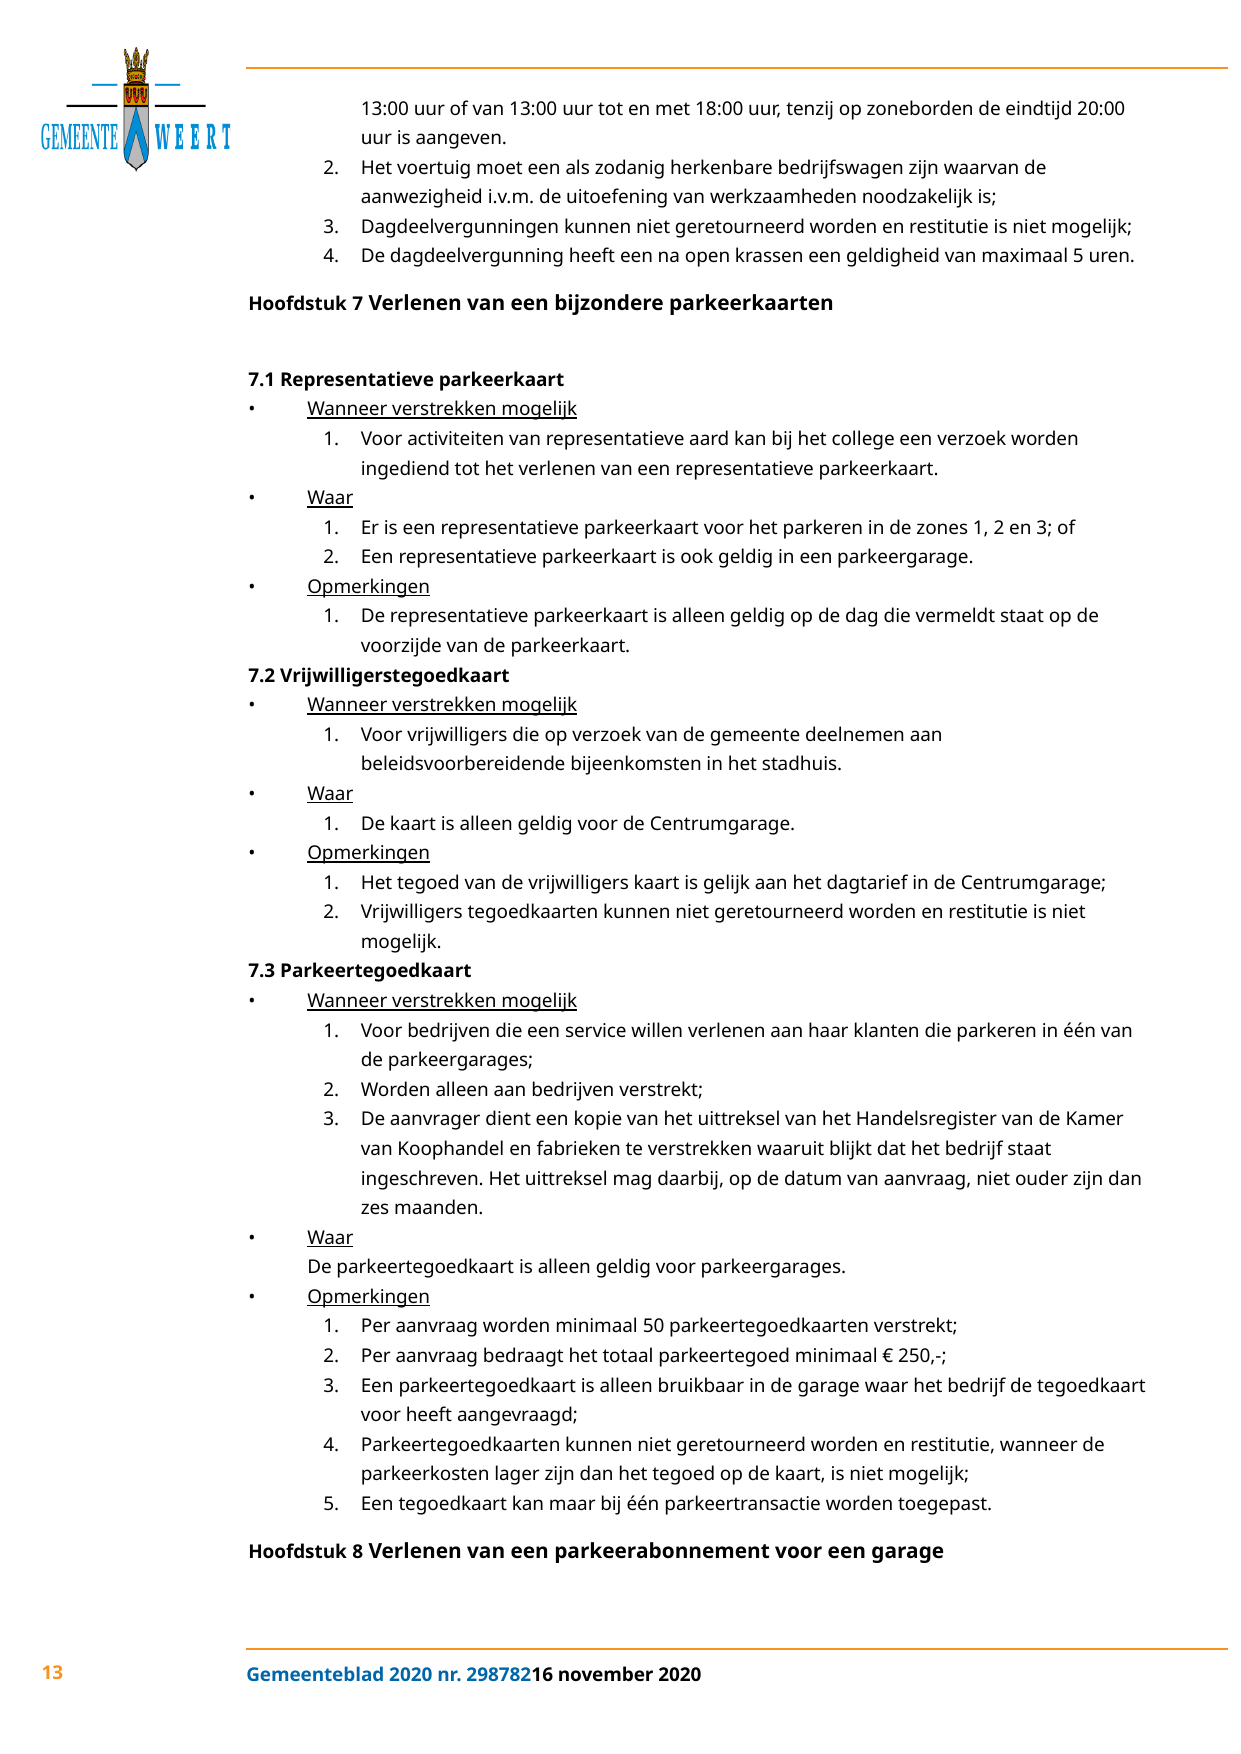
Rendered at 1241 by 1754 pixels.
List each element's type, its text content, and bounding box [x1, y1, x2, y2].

list Wanneer verstrekken mogelijk [248, 987, 1152, 1013]
picture [41, 47, 231, 172]
list Worden alleen aan bedrijven verstrekt; [323, 1076, 1152, 1102]
list Per aanvraag worden minimaal 50 parkeertegoedkaarten verstrekt; [323, 1313, 1152, 1338]
list Opmerkingen [248, 839, 1152, 865]
list Waar [248, 484, 1152, 510]
list Parkeertegoedkaarten kunnen niet geretourneerd worden en restitutie, wanneer de parkeerkosten lager zijn dan het tegoed op de kaart, is niet mogelijk; [323, 1431, 1152, 1486]
text 7.2 Vrijwilligerstegoedkaart [248, 662, 1152, 688]
list Een parkeertegoedkaart is alleen bruikbaar in de garage waar het bedrijf de tegoedkaart voor heeft aangevraagd; [323, 1372, 1152, 1427]
list Per aanvraag bedraagt het totaal parkeertegoed minimaal € 250,-; [323, 1342, 1152, 1368]
list 13:00 uur of van 13:00 uur tot en met 18:00 uur, tenzij op zoneborden de eindtijd 20:00 uur is aangeven. [323, 95, 1152, 150]
list Wanneer verstrekken mogelijk [248, 691, 1152, 717]
list Vrijwilligers tegoedkaarten kunnen niet geretourneerd worden en restitutie is niet mogelijk. [323, 898, 1152, 954]
list Dagdeelvergunningen kunnen niet geretourneerd worden en restitutie is niet mogelijk; [323, 213, 1152, 239]
list Waar [248, 1224, 1152, 1250]
list De parkeertegoedkaart is alleen geldig voor parkeergarages. [248, 1253, 1152, 1279]
text Hoofdstuk 8 Verlenen van een parkeerabonnement voor een garage [248, 1536, 1152, 1564]
list Opmerkingen [248, 573, 1152, 599]
list Een representatieve parkeerkaart is ook geldig in een parkeergarage. [323, 543, 1152, 569]
list Waar [248, 780, 1152, 806]
list De aanvrager dient een kopie van het uittreksel van het Handelsregister van de Kamer van Koophandel en fabrieken te verstrekken waaruit blijkt dat het bedrijf staat ingeschreven. Het uittreksel mag daarbij, op de datum van aanvraag, niet ouder zijn dan zes maanden. [323, 1106, 1152, 1220]
list Het voertuig moet een als zodanig herkenbare bedrijfswagen zijn waarvan de aanwezigheid i.v.m. de uitoefening van werkzaamheden noodzakelijk is; [323, 154, 1152, 209]
list De kaart is alleen geldig voor de Centrumgarage. [323, 810, 1152, 836]
text 7.1 Representatieve parkeerkaart [248, 366, 1152, 392]
list Wanneer verstrekken mogelijk [248, 396, 1152, 421]
list Het tegoed van de vrijwilligers kaart is gelijk aan het dagtarief in de Centrumgarage; [323, 869, 1152, 895]
text 7.3 Parkeertegoedkaart [248, 958, 1152, 983]
list De representatieve parkeerkaart is alleen geldig op de dag die vermeldt staat op de voorzijde van de parkeerkaart. [323, 603, 1152, 658]
list De dagdeelvergunning heeft een na open krassen een geldigheid van maximaal 5 uren. [323, 243, 1152, 268]
text Hoofdstuk 7 Verlenen van een bijzondere parkeerkaarten [248, 288, 1152, 317]
list Opmerkingen [248, 1283, 1152, 1309]
list Een tegoedkaart kan maar bij één parkeertransactie worden toegepast. [323, 1490, 1152, 1516]
list Voor bedrijven die een service willen verlenen aan haar klanten die parkeren in één van de parkeergarages; [323, 1017, 1152, 1072]
list Voor activiteiten van representatieve aard kan bij het college een verzoek worden ingediend tot het verlenen van een representatieve parkeerkaart. [323, 425, 1152, 481]
list Voor vrijwilligers die op verzoek van de gemeente deelnemen aan beleidsvoorbereidende bijeenkomsten in het stadhuis. [323, 721, 1152, 776]
list Er is een representatieve parkeerkaart voor het parkeren in de zones 1, 2 en 3; of [323, 514, 1152, 540]
